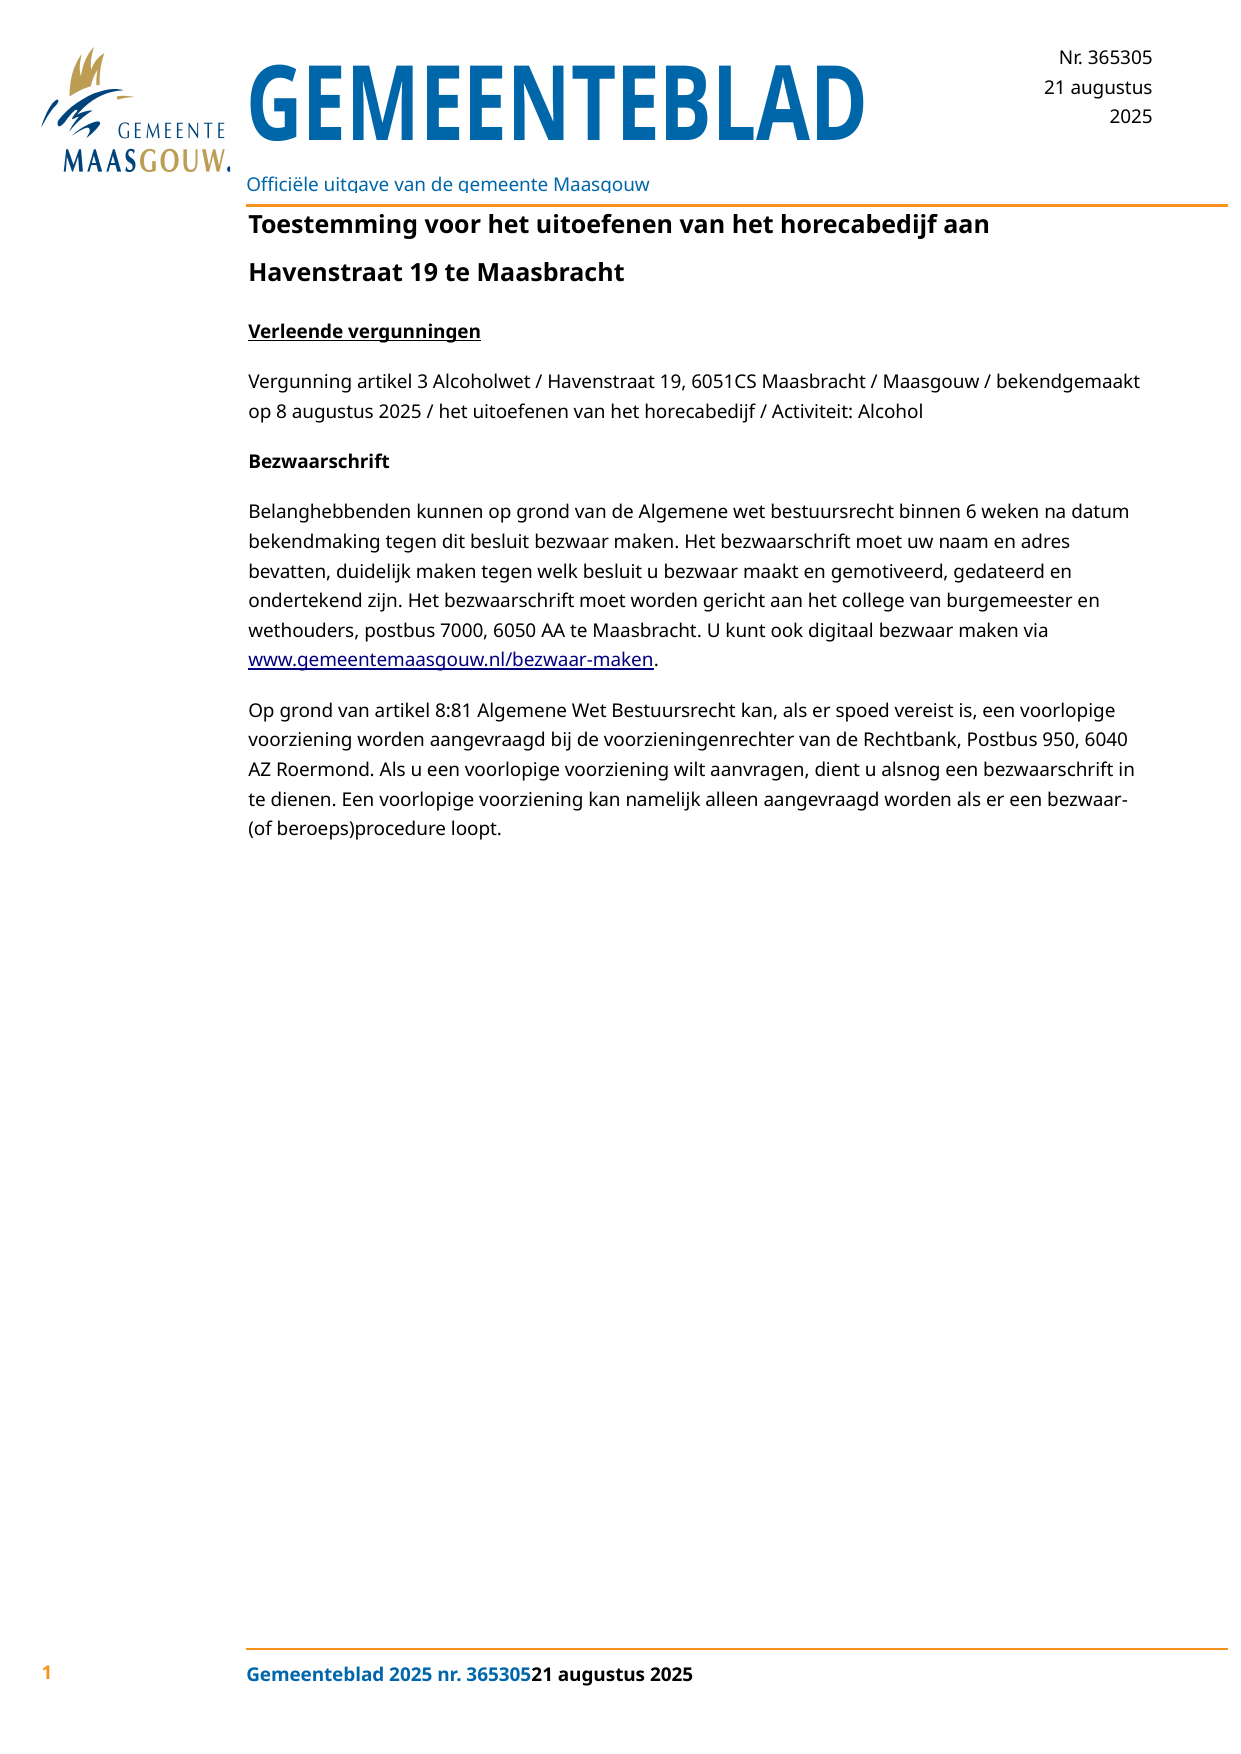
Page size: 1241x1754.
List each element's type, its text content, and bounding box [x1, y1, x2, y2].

text Verleende vergunningen [248, 318, 1152, 344]
text Vergunning artikel 3 Alcoholwet / Havenstraat 19, 6051CS Maasbracht / Maasgouw / bekendgemaakt op 8 augustus 2025 / het uitoefenen van het horecabedijf / Activiteit: Alcohol [248, 368, 1152, 424]
text Op grond van artikel 8:81 Algemene Wet Bestuursrecht kan, als er spoed vereist is, een voorlopige voorziening worden aangevraagd bij de voorzieningenrechter van de Rechtbank, Postbus 950, 6040 AZ Roermond. Als u een voorlopige voorziening wilt aanvragen, dient u alsnog een bezwaarschrift in te dienen. Een voorlopige voorziening kan namelijk alleen aangevraagd worden als er een bezwaar- (of beroeps)procedure loopt. [248, 697, 1152, 841]
text Belanghebbenden kunnen op grond van de Algemene wet bestuursrecht binnen 6 weken na datum bekendmaking tegen dit besluit bezwaar maken. Het bezwaarschrift moet uw naam en adres bevatten, duidelijk maken tegen welk besluit u bezwaar maakt en gemotiveerd, gedateerd en ondertekend zijn. Het bezwaarschrift moet worden gericht aan het college van burgemeester en wethouders, postbus 7000, 6050 AA te Maasbracht. U kunt ook digitaal bezwaar maken via www.gemeentemaasgouw.nl/bezwaar-maken. [248, 499, 1152, 672]
picture [41, 47, 231, 172]
text Bezwaarschrift [248, 448, 1152, 474]
text Toestemming voor het uitoefenen van het horecabedijf aan Havenstraat 19 te Maasbracht [248, 207, 1152, 288]
